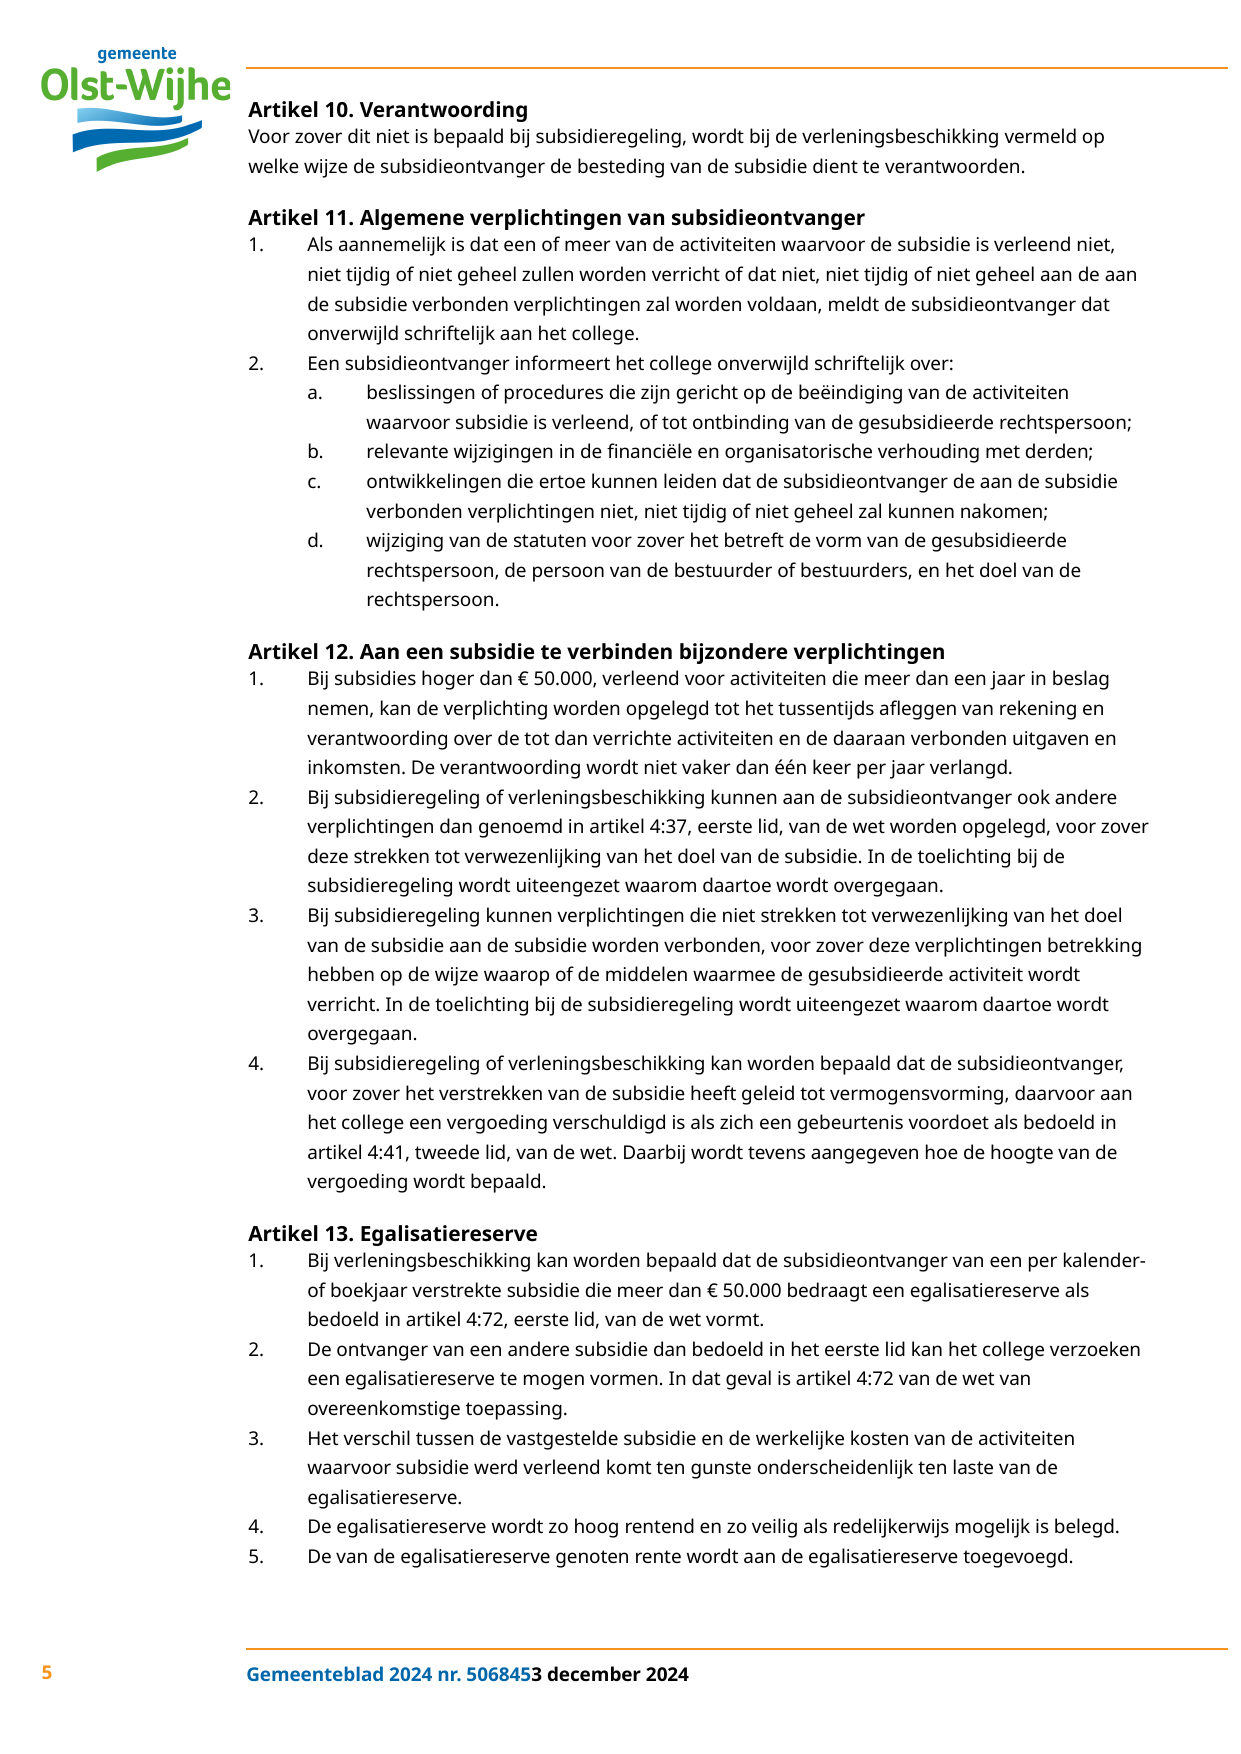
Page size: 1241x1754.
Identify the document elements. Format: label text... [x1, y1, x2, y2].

list De ontvanger van een andere subsidie dan bedoeld in het eerste lid kan het college verzoeken een egalisatiereserve te mogen vormen. In dat geval is artikel 4:72 van de wet van overeenkomstige toepassing. [248, 1336, 1152, 1421]
list Als aannemelijk is dat een of meer van de activiteiten waarvoor de subsidie is verleend niet, niet tijdig of niet geheel zullen worden verricht of dat niet, niet tijdig of niet geheel aan de aan de subsidie verbonden verplichtingen zal worden voldaan, meldt de subsidieontvanger dat onverwijld schriftelijk aan het college. [248, 232, 1152, 346]
list Bij subsidies hoger dan € 50.000, verleend voor activiteiten die meer dan een jaar in beslag nemen, kan de verplichting worden opgelegd tot het tussentijds afleggen van rekening en verantwoording over de tot dan verrichte activiteiten en de daaraan verbonden uitgaven en inkomsten. De verantwoording wordt niet vaker dan één keer per jaar verlangd. [248, 666, 1152, 780]
text Artikel 10. Verantwoording [248, 95, 1152, 123]
list Bij subsidieregeling of verleningsbeschikking kan worden bepaald dat de subsidieontvanger, voor zover het verstrekken van de subsidie heeft geleid tot vermogensvorming, daarvoor aan het college een vergoeding verschuldigd is als zich een gebeurtenis voordoet als bedoeld in artikel 4:41, tweede lid, van de wet. Daarbij wordt tevens aangegeven hoe de hoogte van de vergoeding wordt bepaald. [248, 1050, 1152, 1194]
list beslissingen of procedures die zijn gericht op de beëindiging van de activiteiten waarvoor subsidie is verleend, of tot ontbinding van de gesubsidieerde rechtspersoon; [307, 379, 1152, 435]
picture [41, 47, 231, 172]
text Artikel 11. Algemene verplichtingen van subsidieontvanger [248, 203, 1152, 232]
list Bij verleningsbeschikking kan worden bepaald dat de subsidieontvanger van een per kalender- of boekjaar verstrekte subsidie die meer dan € 50.000 bedraagt een egalisatiereserve als bedoeld in artikel 4:72, eerste lid, van de wet vormt. [248, 1247, 1152, 1332]
list Het verschil tussen de vastgestelde subsidie en de werkelijke kosten van de activiteiten waarvoor subsidie werd verleend komt ten gunste onderscheidenlijk ten laste van de egalisatiereserve. [248, 1425, 1152, 1510]
list relevante wijzigingen in de financiële en organisatorische verhouding met derden; [307, 439, 1152, 464]
text Artikel 12. Aan een subsidie te verbinden bijzondere verplichtingen [248, 637, 1152, 666]
list Bij subsidieregeling of verleningsbeschikking kunnen aan de subsidieontvanger ook andere verplichtingen dan genoemd in artikel 4:37, eerste lid, van de wet worden opgelegd, voor zover deze strekken tot verwezenlijking van het doel van de subsidie. In de toelichting bij de subsidieregeling wordt uiteengezet waarom daartoe wordt overgegaan. [248, 784, 1152, 898]
text Voor zover dit niet is bepaald bij subsidieregeling, wordt bij de verleningsbeschikking vermeld op welke wijze de subsidieontvanger de besteding van de subsidie dient te verantwoorden. [248, 123, 1152, 178]
list Bij subsidieregeling kunnen verplichtingen die niet strekken tot verwezenlijking van het doel van de subsidie aan de subsidie worden verbonden, voor zover deze verplichtingen betrekking hebben op de wijze waarop of de middelen waarmee de gesubsidieerde activiteit wordt verricht. In de toelichting bij de subsidieregeling wordt uiteengezet waarom daartoe wordt overgegaan. [248, 902, 1152, 1046]
text Artikel 13. Egalisatiereserve [248, 1219, 1152, 1247]
list wijziging van de statuten voor zover het betreft de vorm van de gesubsidieerde rechtspersoon, de persoon van de bestuurder of bestuurders, en het doel van de rechtspersoon. [307, 527, 1152, 612]
list De van de egalisatiereserve genoten rente wordt aan de egalisatiereserve toegevoegd. [248, 1543, 1152, 1569]
list ontwikkelingen die ertoe kunnen leiden dat de subsidieontvanger de aan de subsidie verbonden verplichtingen niet, niet tijdig of niet geheel zal kunnen nakomen; [307, 468, 1152, 524]
list De egalisatiereserve wordt zo hoog rentend en zo veilig als redelijkerwijs mogelijk is belegd. [248, 1513, 1152, 1539]
list Een subsidieontvanger informeert het college onverwijld schriftelijk over: [248, 350, 1152, 376]
